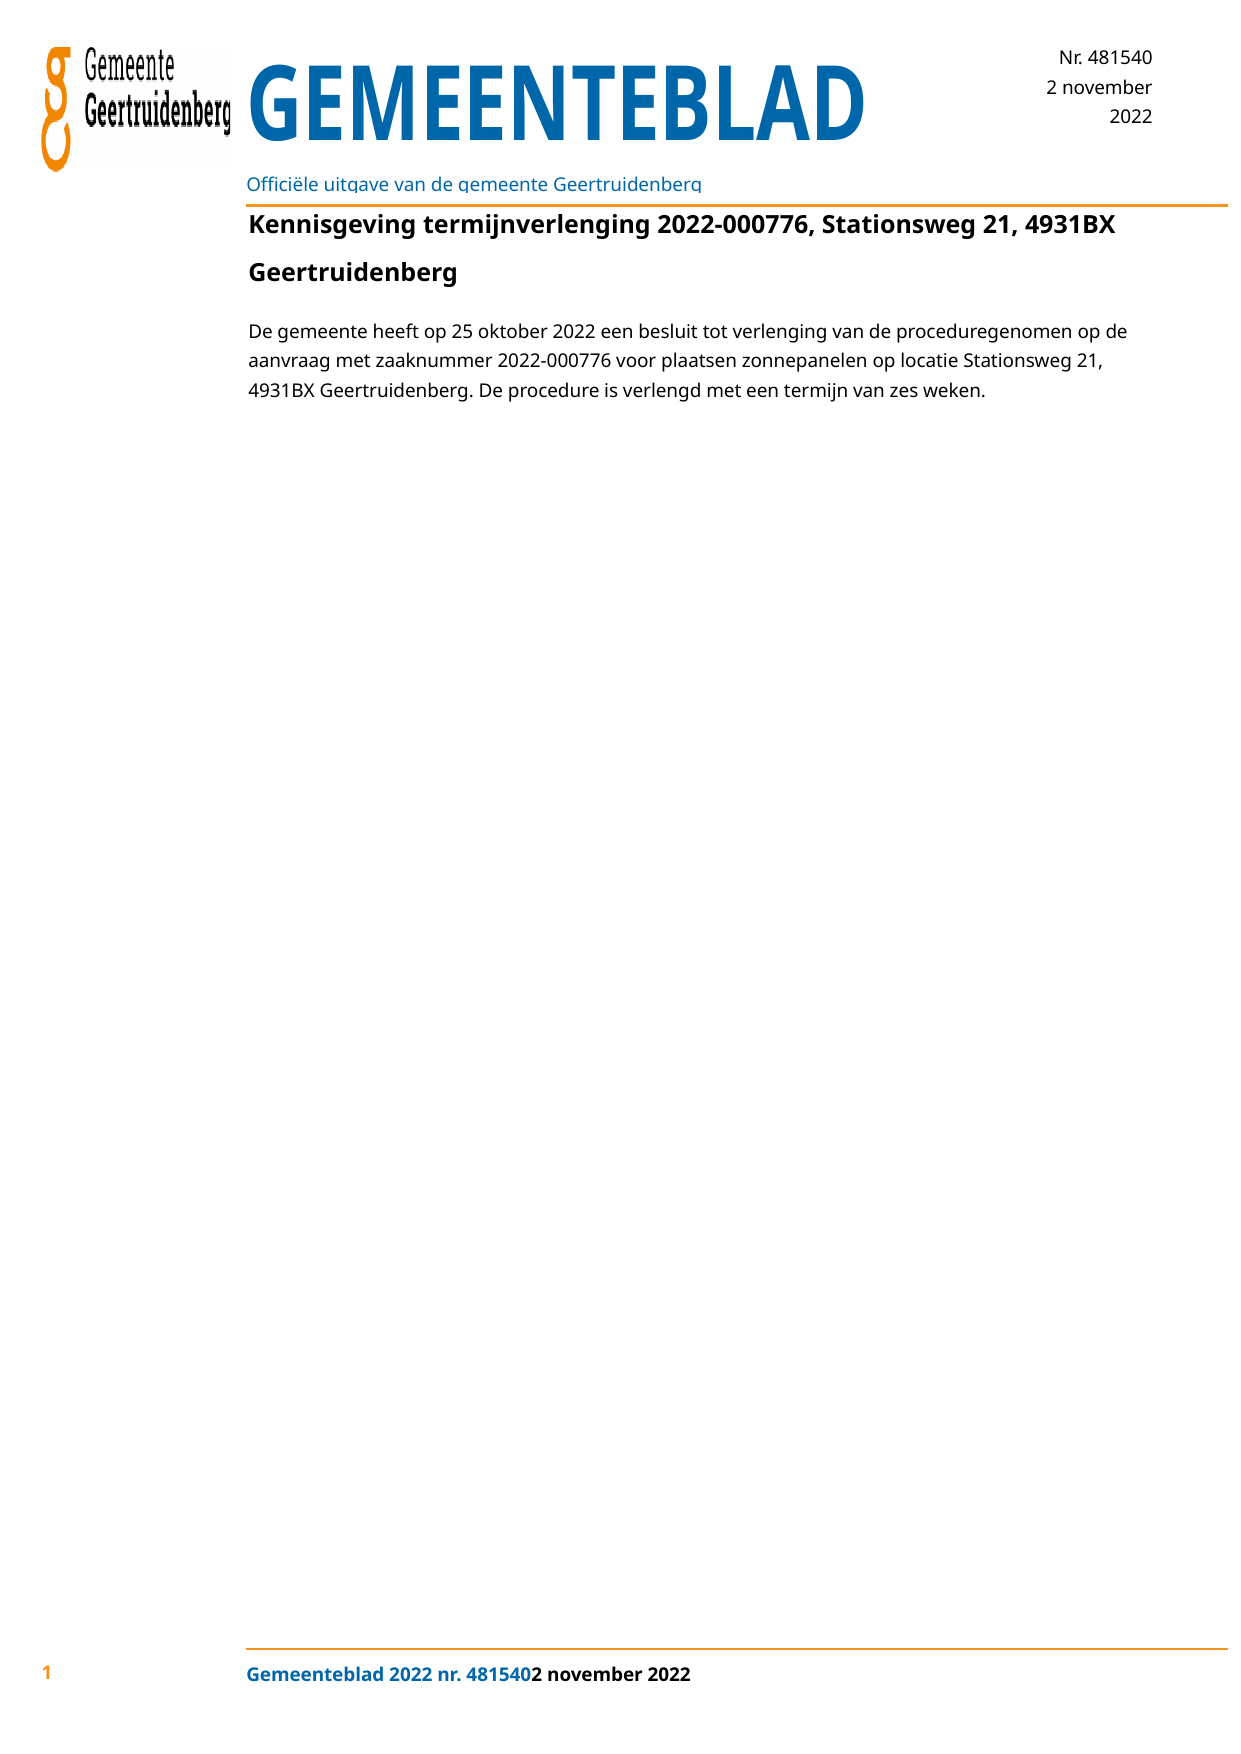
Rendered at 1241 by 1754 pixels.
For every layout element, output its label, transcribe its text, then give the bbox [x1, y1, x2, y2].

text De gemeente heeft op 25 oktober 2022 een besluit tot verlenging van de proceduregenomen op de aanvraag met zaaknummer 2022-000776 voor plaatsen zonnepanelen op locatie Stationsweg 21, 4931BX Geertruidenberg. De procedure is verlengd met een termijn van zes weken. [248, 318, 1152, 403]
text Kennisgeving termijnverlenging 2022-000776, Stationsweg 21, 4931BX Geertruidenberg [248, 207, 1152, 288]
picture [41, 47, 231, 172]
